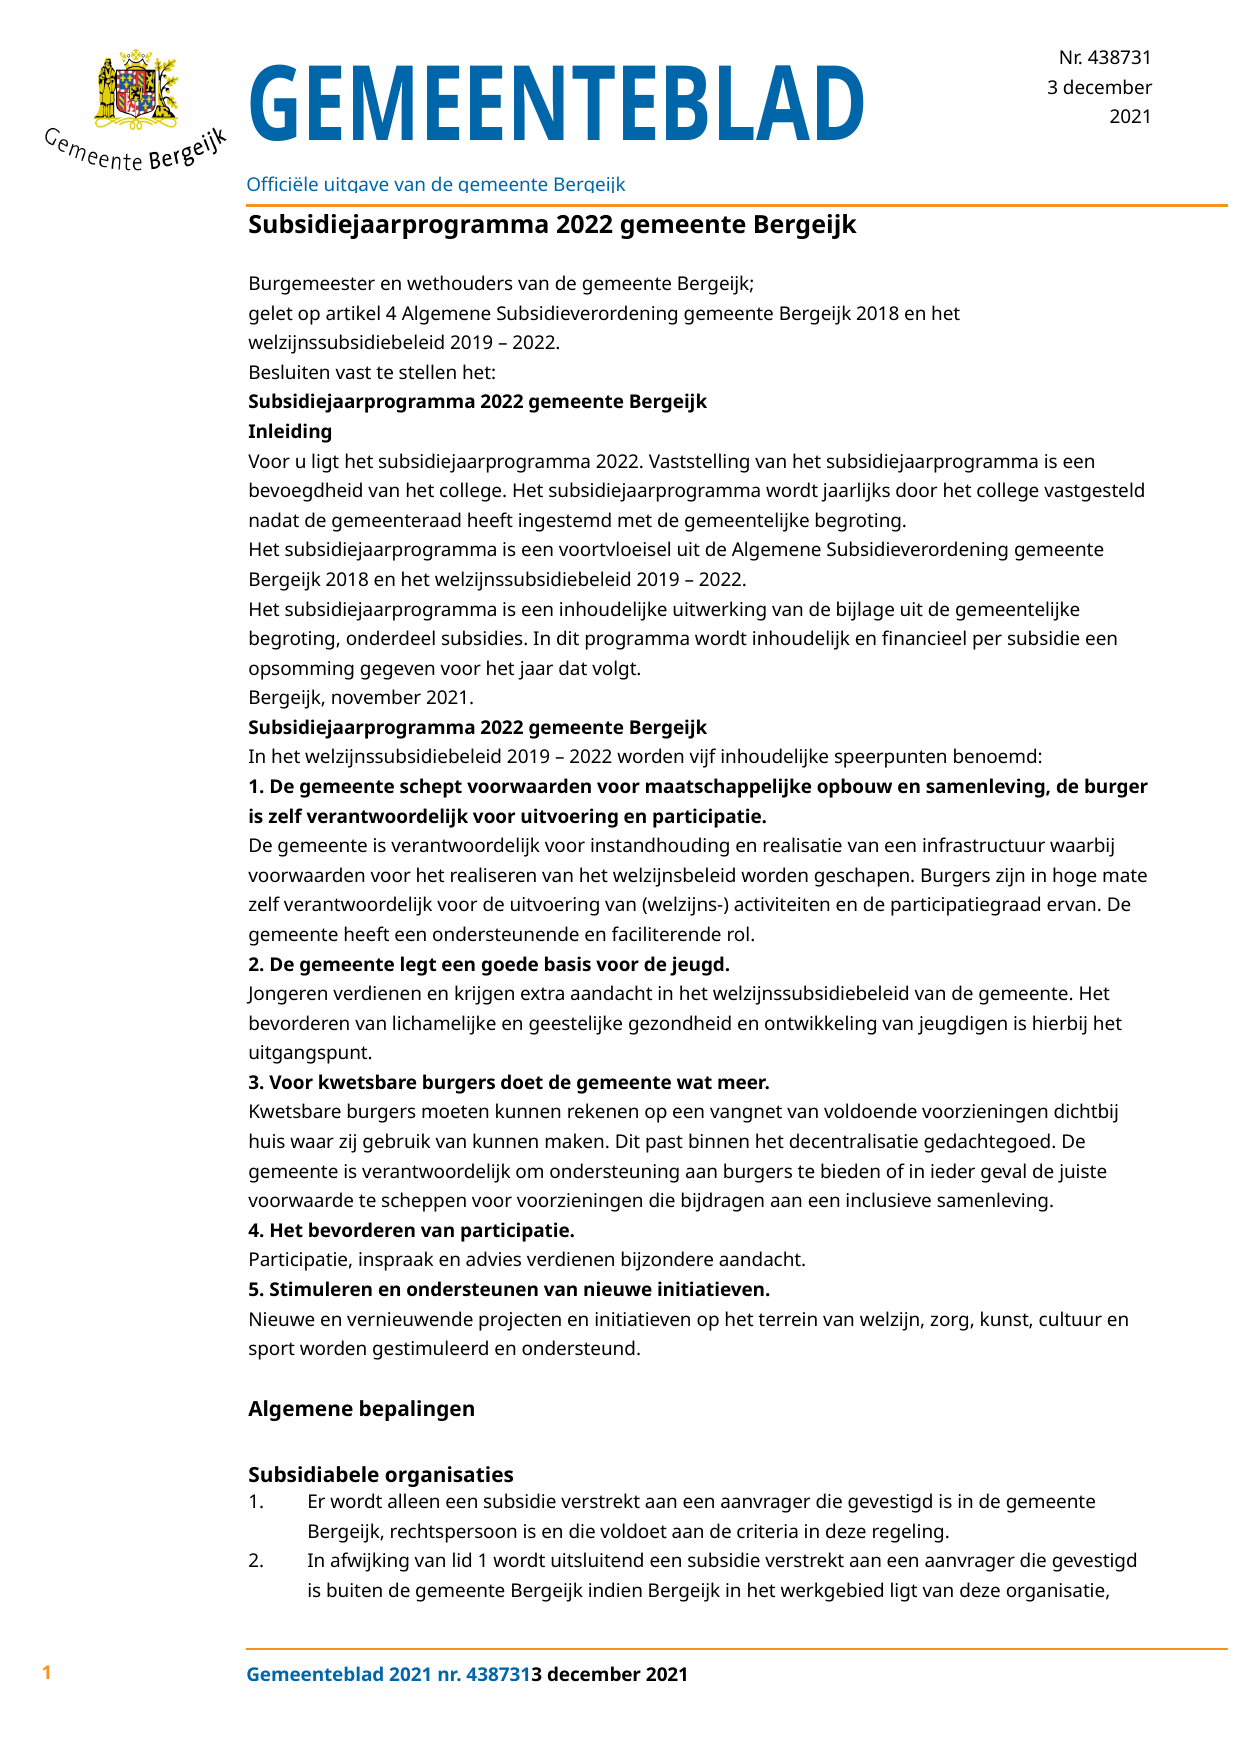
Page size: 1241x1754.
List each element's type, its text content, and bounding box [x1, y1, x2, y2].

text gelet op artikel 4 Algemene Subsidieverordening gemeente Bergeijk 2018 en het welzijnssubsidiebeleid 2019 – 2022. [248, 300, 1152, 355]
text 4. Het bevorderen van participatie. [248, 1217, 1152, 1243]
text 1. De gemeente schept voorwaarden voor maatschappelijke opbouw en samenleving, de burger is zelf verantwoordelijk voor uitvoering en participatie. [248, 773, 1152, 828]
text Besluiten vast te stellen het: [248, 359, 1152, 385]
text Algemene bepalingen [248, 1394, 1152, 1423]
text Het subsidiejaarprogramma is een voortvloeisel uit de Algemene Subsidieverordening gemeente Bergeijk 2018 en het welzijnssubsidiebeleid 2019 – 2022. [248, 537, 1152, 592]
text Het subsidiejaarprogramma is een inhoudelijke uitwerking van de bijlage uit de gemeentelijke begroting, onderdeel subsidies. In dit programma wordt inhoudelijk en financieel per subsidie een opsomming gegeven voor het jaar dat volgt. [248, 596, 1152, 681]
text Subsidiabele organisaties [248, 1460, 1152, 1488]
text Subsidiejaarprogramma 2022 gemeente Bergeijk [248, 714, 1152, 740]
text 2. De gemeente legt een goede basis voor de jeugd. [248, 951, 1152, 976]
text 3. Voor kwetsbare burgers doet de gemeente wat meer. [248, 1069, 1152, 1095]
list In afwijking van lid 1 wordt uitsluitend een subsidie verstrekt aan een aanvrager die gevestigd is buiten de gemeente Bergeijk indien Bergeijk in het werkgebied ligt van deze organisatie, [248, 1547, 1152, 1603]
picture [41, 47, 231, 172]
text Voor u ligt het subsidiejaarprogramma 2022. Vaststelling van het subsidiejaarprogramma is een bevoegdheid van het college. Het subsidiejaarprogramma wordt jaarlijks door het college vastgesteld nadat de gemeenteraad heeft ingestemd met de gemeentelijke begroting. [248, 448, 1152, 533]
text 5. Stimuleren en ondersteunen van nieuwe initiatieven. [248, 1276, 1152, 1302]
text Jongeren verdienen en krijgen extra aandacht in het welzijnssubsidiebeleid van de gemeente. Het bevorderen van lichamelijke en geestelijke gezondheid en ontwikkeling van jeugdigen is hierbij het uitgangspunt. [248, 980, 1152, 1065]
text Inleiding [248, 418, 1152, 444]
text Bergeijk, november 2021. [248, 684, 1152, 710]
text Subsidiejaarprogramma 2022 gemeente Bergeijk [248, 207, 1152, 241]
text Subsidiejaarprogramma 2022 gemeente Bergeijk [248, 389, 1152, 414]
list Er wordt alleen een subsidie verstrekt aan een aanvrager die gevestigd is in de gemeente Bergeijk, rechtspersoon is en die voldoet aan de criteria in deze regeling. [248, 1488, 1152, 1543]
text Kwetsbare burgers moeten kunnen rekenen op een vangnet van voldoende voorzieningen dichtbij huis waar zij gebruik van kunnen maken. Dit past binnen het decentralisatie gedachtegoed. De gemeente is verantwoordelijk om ondersteuning aan burgers te bieden of in ieder geval de juiste voorwaarde te scheppen voor voorzieningen die bijdragen aan een inclusieve samenleving. [248, 1099, 1152, 1213]
text Nieuwe en vernieuwende projecten en initiatieven op het terrein van welzijn, zorg, kunst, cultuur en sport worden gestimuleerd en ondersteund. [248, 1306, 1152, 1361]
text Participatie, inspraak en advies verdienen bijzondere aandacht. [248, 1247, 1152, 1272]
text De gemeente is verantwoordelijk voor instandhouding en realisatie van een infrastructuur waarbij voorwaarden voor het realiseren van het welzijnsbeleid worden geschapen. Burgers zijn in hoge mate zelf verantwoordelijk voor de uitvoering van (welzijns-) activiteiten en de participatiegraad ervan. De gemeente heeft een ondersteunende en faciliterende rol. [248, 832, 1152, 947]
text In het welzijnssubsidiebeleid 2019 – 2022 worden vijf inhoudelijke speerpunten benoemd: [248, 744, 1152, 769]
text Burgemeester en wethouders van de gemeente Bergeijk; [248, 270, 1152, 296]
